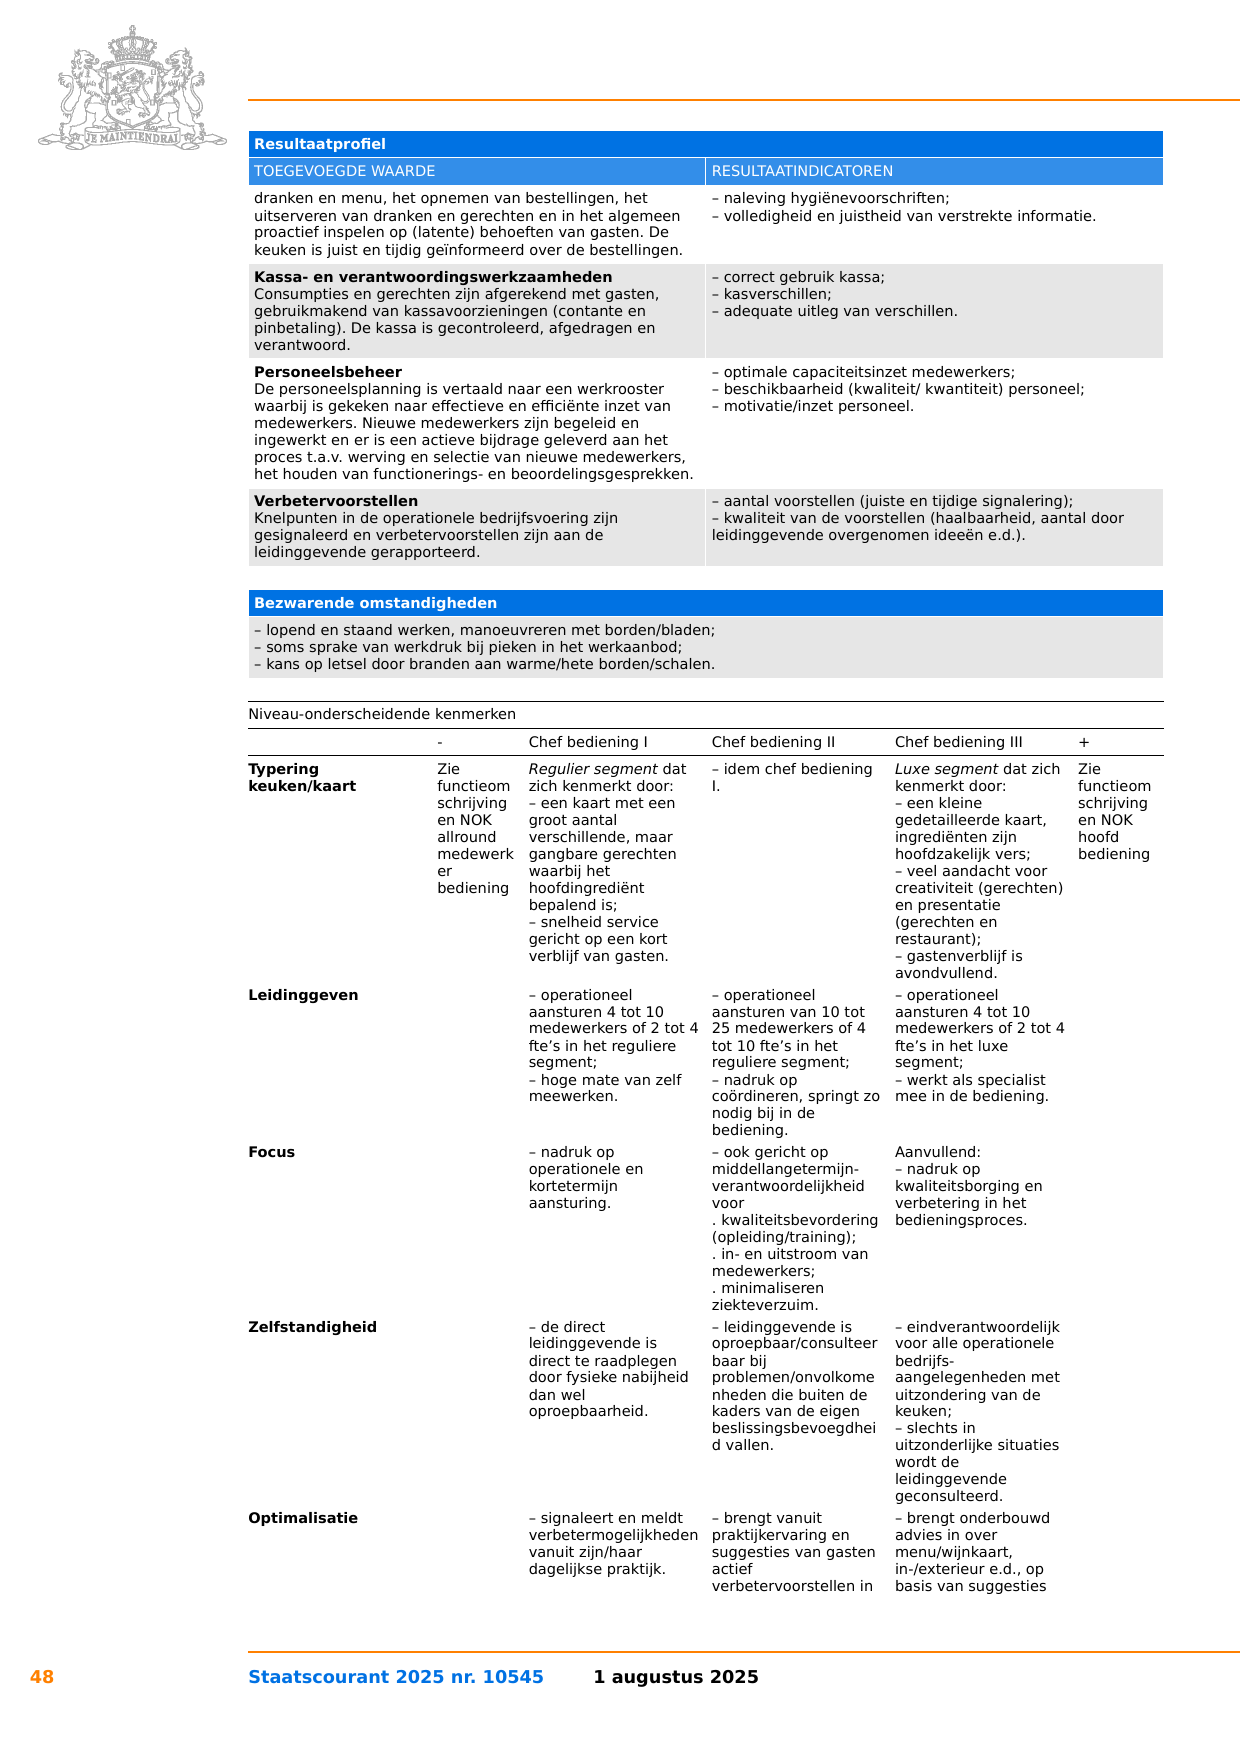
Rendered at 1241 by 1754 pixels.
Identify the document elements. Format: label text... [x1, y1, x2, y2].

table_cell Zelfstandigheid [248, 1314, 431, 1505]
table_cell – operationeel aansturen 4 tot 10 medewerkers of 2 tot 4 fte’s in het luxe segment; – werkt als specialist mee in de bediening. [889, 982, 1072, 1139]
table_cell – brengt vanuit praktijkervaring en suggesties van gasten actief verbetervoorstellen in [706, 1505, 889, 1595]
table_cell – ook gericht op middellangetermijn-verantwoordelijkheid voor . kwaliteitsbevordering (opleiding/training); . in- en uitstroom van medewerkers; . minimaliseren ziekteverzuim. [706, 1139, 889, 1314]
table_cell Typering keuken/kaart [248, 756, 431, 982]
table_header Bezwarende omstandigheden [249, 590, 1163, 616]
picture [38, 25, 227, 150]
table_cell Chef bediening III [889, 729, 1072, 755]
table_cell – correct gebruik kassa; – kasverschillen; – adequate uitleg van verschillen. [706, 264, 1163, 358]
table_cell Focus [248, 1139, 431, 1314]
table_cell Aanvullend: – nadruk op kwaliteitsborging en verbetering in het bedieningsproces. [889, 1139, 1072, 1314]
table_cell RESULTAATINDICATOREN [706, 158, 1163, 185]
table_cell Chef bediening I [523, 729, 706, 755]
table_cell Leidinggeven [248, 982, 431, 1139]
table_cell – operationeel aansturen van 10 tot 25 medewerkers of 4 tot 10 fte’s in het reguliere segment; – nadruk op coördineren, springt zo nodig bij in de bediening. [706, 982, 889, 1139]
table_cell Verbetervoorstellen Knelpunten in de operationele bedrijfsvoering zijn gesignaleerd en verbetervoorstellen zijn aan de leidinggevende gerapporteerd. [249, 489, 705, 566]
table_cell – brengt onderbouwd advies in over menu/wijnkaart, in-/exterieur e.d., op basis van suggesties [889, 1505, 1072, 1595]
table_cell – eindverantwoordelijk voor alle operationele bedrijfs-aangelegenheden met uitzondering van de keuken; – slechts in uitzonderlijke situaties wordt de leidinggevende geconsulteerd. [889, 1314, 1072, 1505]
table_cell Zie functieomschrijving en NOK allround medewerker bediening [431, 756, 523, 1595]
table_cell Zie functieomschrijving en NOK hoofd bediening [1072, 756, 1163, 1595]
table_cell – idem chef bediening I. [706, 756, 889, 982]
table_cell Luxe segment dat zich kenmerkt door: – een kleine gedetailleerde kaart, ingrediënten zijn hoofdzakelijk vers; – veel aandacht voor creativiteit (gerechten) en presentatie (gerechten en restaurant); – gastenverblijf is avondvullend. [889, 756, 1072, 982]
table_cell – signaleert en meldt verbetermogelijkheden vanuit zijn/haar dagelijkse praktijk. [523, 1505, 706, 1595]
table_cell – de direct leidinggevende is direct te raadplegen door fysieke nabijheid dan wel oproepbaarheid. [523, 1314, 706, 1505]
table_cell – optimale capaciteitsinzet medewerkers; – beschikbaarheid (kwaliteit/ kwantiteit) personeel; – motivatie/inzet personeel. [706, 359, 1163, 488]
table_header Resultaatprofiel [249, 131, 1163, 157]
table_cell Kassa- en verantwoordingswerkzaamheden Consumpties en gerechten zijn afgerekend met gasten, gebruikmakend van kassavoorzieningen (contante en pinbetaling). De kassa is gecontroleerd, afgedragen en verantwoord. [249, 264, 705, 358]
table_cell – operationeel aansturen 4 tot 10 medewerkers of 2 tot 4 fte’s in het reguliere segment; – hoge mate van zelf meewerken. [523, 982, 706, 1139]
table_cell Chef bediening II [706, 729, 889, 755]
table_cell - [431, 729, 523, 755]
table_cell [248, 729, 431, 755]
table_cell – leidinggevende is oproepbaar/consulteerbaar bij problemen/onvolkomenheden die buiten de kaders van de eigen beslissingsbevoegdheid vallen. [706, 1314, 889, 1505]
table_cell Optimalisatie [248, 1505, 431, 1595]
table_header Niveau-onderscheidende kenmerken [248, 702, 1163, 728]
table_cell dranken en menu, het opnemen van bestellingen, het uitserveren van dranken en gerechten en in het algemeen proactief inspelen op (latente) behoeften van gasten. De keuken is juist en tijdig geïnformeerd over de bestellingen. [249, 186, 705, 263]
table_cell – lopend en staand werken, manoeuvreren met borden/bladen; – soms sprake van werkdruk bij pieken in het werkaanbod; – kans op letsel door branden aan warme/hete borden/schalen. [249, 617, 1163, 678]
table_cell – aantal voorstellen (juiste en tijdige signalering); – kwaliteit van de voorstellen (haal­baarheid, aantal door leidinggevende overgenomen ideeën e.d.). [706, 489, 1163, 566]
table_cell Personeelsbeheer De personeelsplanning is vertaald naar een werkrooster waarbij is gekeken naar effectieve en efficiënte inzet van medewerkers. Nieuwe medewerkers zijn begeleid en ingewerkt en er is een actieve bijdrage geleverd aan het proces t.a.v. werving en selectie van nieuwe medewerkers, het houden van functionerings- en beoordelingsgesprekken. [249, 359, 705, 488]
table_cell TOEGEVOEGDE WAARDE [249, 158, 705, 185]
table_cell Regulier segment dat zich kenmerkt door: – een kaart met een groot aantal verschillende, maar gangbare gerechten waarbij het hoofdingrediënt bepalend is; – snelheid service gericht op een kort verblijf van gasten. [523, 756, 706, 982]
table_cell – nadruk op operationele en kortetermijn aansturing. [523, 1139, 706, 1314]
table_cell – naleving hygiënevoorschriften; – volledigheid en juistheid van verstrekte informatie. [706, 186, 1163, 263]
table_cell + [1072, 729, 1163, 755]
